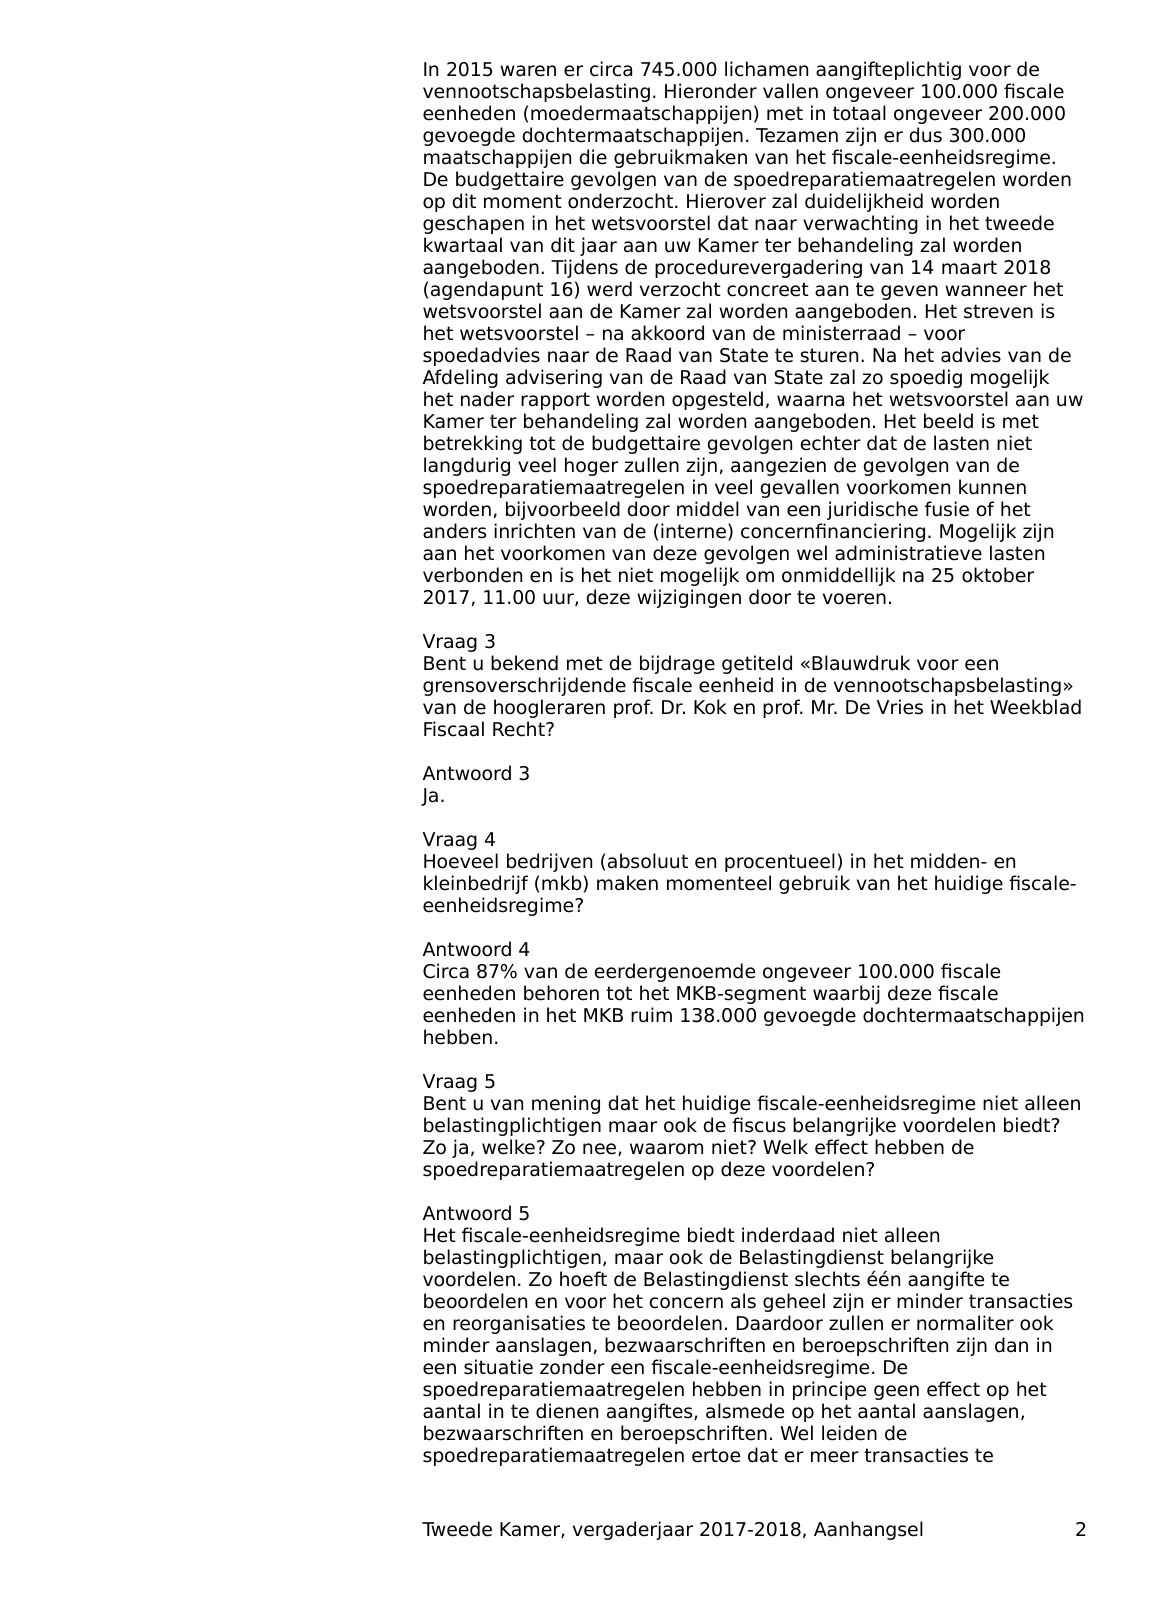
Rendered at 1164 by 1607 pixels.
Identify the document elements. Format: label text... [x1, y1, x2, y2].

text Circa 87% van de eerdergenoemde ongeveer 100.000 fiscale eenheden behoren tot het MKB-segment waarbij deze fiscale eenheden in het MKB ruim 138.000 gevoegde dochtermaatschappijen hebben. [422, 961, 1087, 1049]
text Vraag 5 [422, 1071, 1087, 1093]
text Vraag 3 [422, 631, 1087, 653]
text Bent u van mening dat het huidige fiscale-eenheidsregime niet alleen belastingplichtigen maar ook de fiscus belangrijke voordelen biedt? Zo ja, welke? Zo nee, waarom niet? Welk effect hebben de spoedreparatiemaatregelen op deze voordelen? [422, 1093, 1087, 1181]
text Antwoord 5 [422, 1203, 1087, 1225]
text Antwoord 4 [422, 939, 1087, 961]
text Ja. [422, 785, 1087, 807]
text Antwoord 3 [422, 763, 1087, 785]
text Het fiscale-eenheidsregime biedt inderdaad niet alleen belastingplichtigen, maar ook de Belastingdienst belangrijke voordelen. Zo hoeft de Belastingdienst slechts één aangifte te beoordelen en voor het concern als geheel zijn er minder transacties en reorganisaties te beoordelen. Daardoor zullen er normaliter ook minder aanslagen, bezwaarschriften en beroepschriften zijn dan in een situatie zonder een fiscale-eenheidsregime. De spoedreparatiemaatregelen hebben in principe geen effect op het aantal in te dienen aangiftes, alsmede op het aantal aanslagen, bezwaarschriften en beroepschriften. Wel leiden de spoedreparatiemaatregelen ertoe dat er meer transacties te [422, 1225, 1087, 1467]
text Hoeveel bedrijven (absoluut en procentueel) in het midden- en kleinbedrijf (mkb) maken momenteel gebruik van het huidige fiscale-eenheidsregime? [422, 851, 1087, 917]
text De budgettaire gevolgen van de spoedreparatiemaatregelen worden op dit moment onderzocht. Hierover zal duidelijkheid worden geschapen in het wetsvoorstel dat naar verwachting in het tweede kwartaal van dit jaar aan uw Kamer ter behandeling zal worden aangeboden. Tijdens de procedurevergadering van 14 maart 2018 (agendapunt 16) werd verzocht concreet aan te geven wanneer het wetsvoorstel aan de Kamer zal worden aangeboden. Het streven is het wetsvoorstel – na akkoord van de ministerraad – voor spoedadvies naar de Raad van State te sturen. Na het advies van de Afdeling advisering van de Raad van State zal zo spoedig mogelijk het nader rapport worden opgesteld, waarna het wetsvoorstel aan uw Kamer ter behandeling zal worden aangeboden. Het beeld is met betrekking tot de budgettaire gevolgen echter dat de lasten niet langdurig veel hoger zullen zijn, aangezien de gevolgen van de spoedreparatiemaatregelen in veel gevallen voorkomen kunnen worden, bijvoorbeeld door middel van een juridische fusie of het anders inrichten van de (interne) concernfinanciering. Mogelijk zijn aan het voorkomen van deze gevolgen wel administratieve lasten verbonden en is het niet mogelijk om onmiddellijk na 25 oktober 2017, 11.00 uur, deze wijzigingen door te voeren. [422, 169, 1087, 608]
text Bent u bekend met de bijdrage getiteld «Blauwdruk voor een grensoverschrijdende fiscale eenheid in de vennootschapsbelasting» van de hoogleraren prof. Dr. Kok en prof. Mr. De Vries in het Weekblad Fiscaal Recht? [422, 653, 1087, 741]
text In 2015 waren er circa 745.000 lichamen aangifteplichtig voor de vennootschapsbelasting. Hieronder vallen ongeveer 100.000 fiscale eenheden (moedermaatschappijen) met in totaal ongeveer 200.000 gevoegde dochtermaatschappijen. Tezamen zijn er dus 300.000 maatschappijen die gebruikmaken van het fiscale-eenheidsregime. [422, 59, 1087, 169]
text Vraag 4 [422, 829, 1087, 851]
